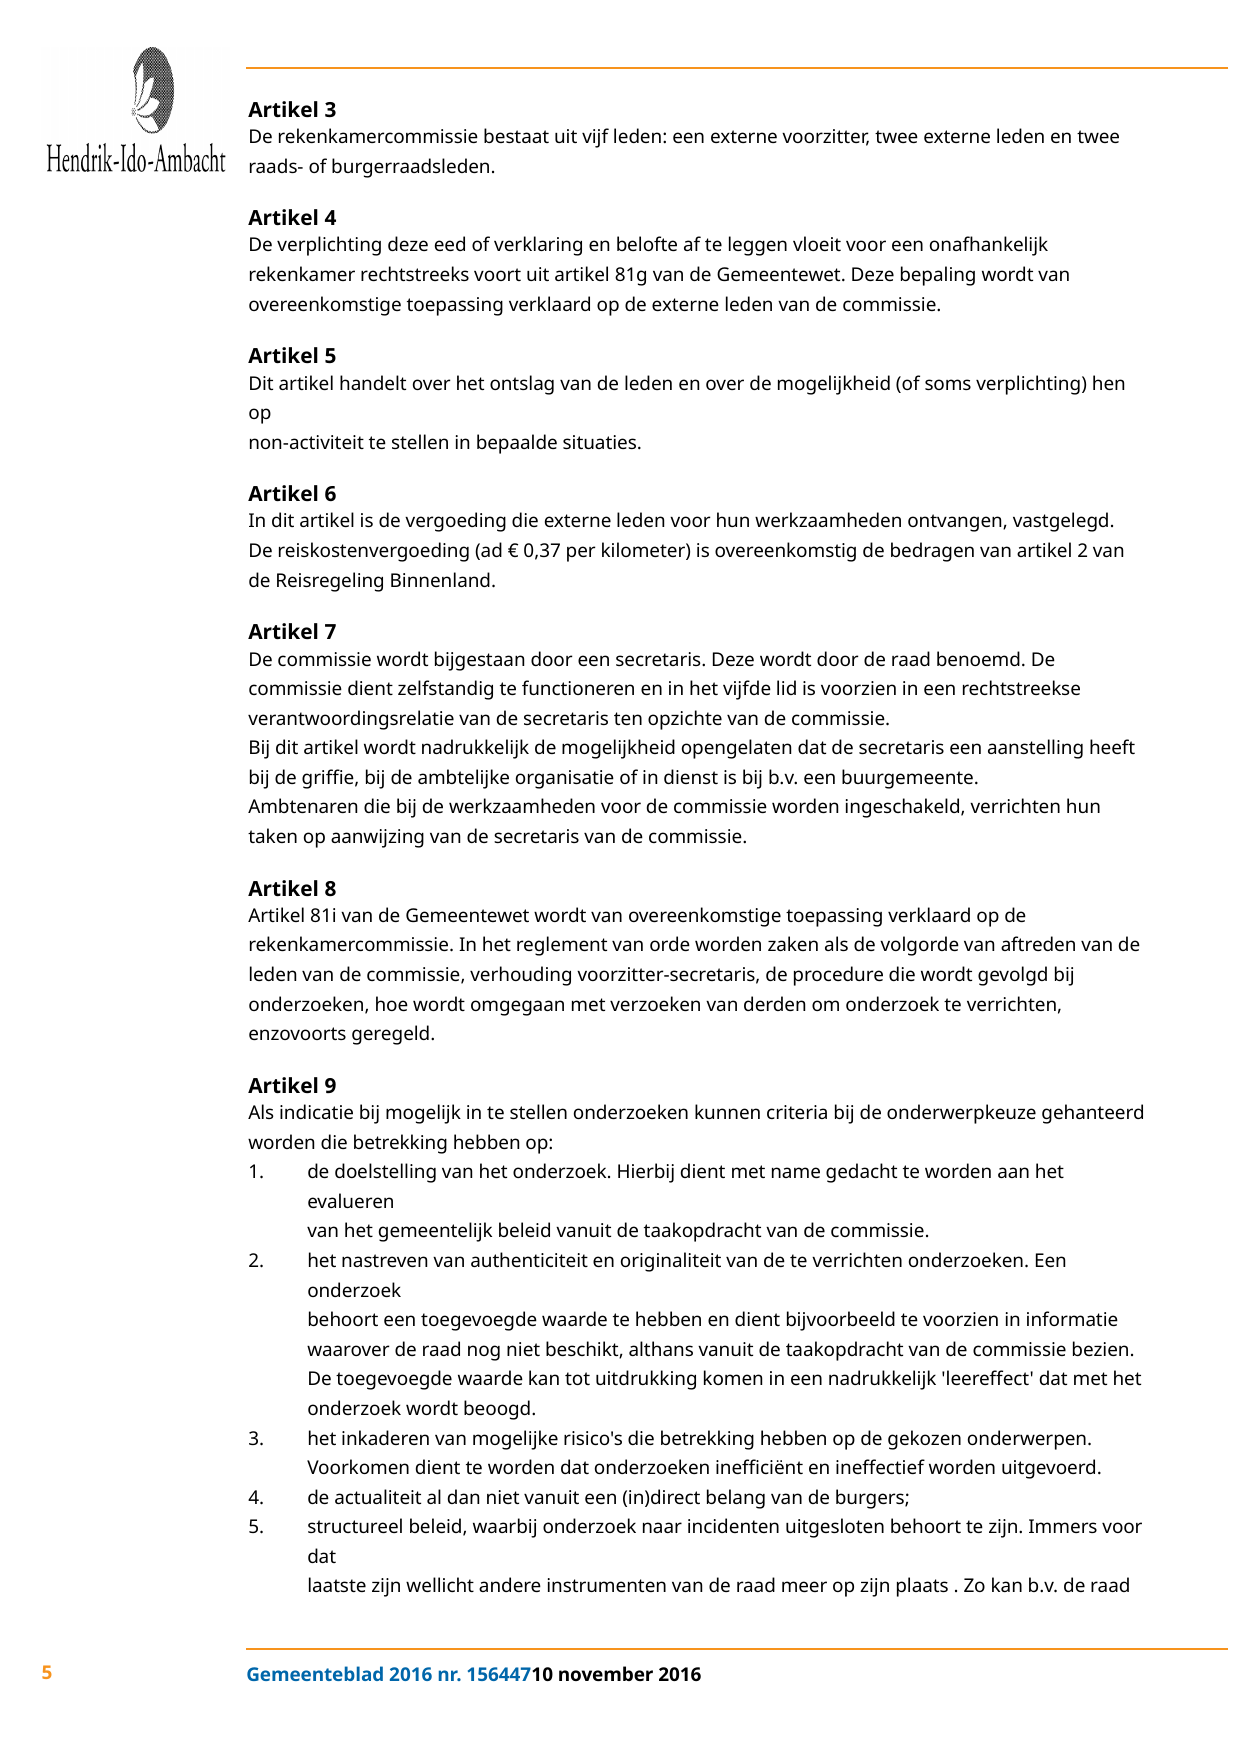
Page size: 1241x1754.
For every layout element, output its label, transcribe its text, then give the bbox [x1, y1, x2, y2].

text Als indicatie bij mogelijk in te stellen onderzoeken kunnen criteria bij de onderwerpkeuze gehanteerd worden die betrekking hebben op: [248, 1099, 1152, 1154]
list Voorkomen dient te worden dat onderzoeken inefficiënt en ineffectief worden uitgevoerd. [248, 1454, 1152, 1480]
text Artikel 6 [248, 479, 1152, 508]
text Artikel 5 [248, 341, 1152, 370]
list laatste zijn wellicht andere instrumenten van de raad meer op zijn plaats . Zo kan b.v. de raad [248, 1573, 1152, 1598]
text De reiskostenvergoeding (ad € 0,37 per kilometer) is overeenkomstig de bedragen van artikel 2 van de Reisregeling Binnenland. [248, 537, 1152, 593]
text rekenkamercommissie. In het reglement van orde worden zaken als de volgorde van aftreden van de [248, 932, 1152, 957]
list de doelstelling van het onderzoek. Hierbij dient met name gedacht te worden aan het evalueren [248, 1158, 1152, 1214]
text Artikel 4 [248, 203, 1152, 232]
text Artikel 7 [248, 617, 1152, 646]
text overeenkomstige toepassing verklaard op de externe leden van de commissie. [248, 291, 1152, 317]
text Dit artikel handelt over het ontslag van de leden en over de mogelijkheid (of soms verplichting) hen op [248, 370, 1152, 425]
text rekenkamer rechtstreeks voort uit artikel 81g van de Gemeentewet. Deze bepaling wordt van [248, 261, 1152, 287]
list behoort een toegevoegde waarde te hebben en dient bijvoorbeeld te voorzien in informatie [248, 1306, 1152, 1332]
text Bij dit artikel wordt nadrukkelijk de mogelijkheid opengelaten dat de secretaris een aanstelling heeft bij de griffie, bij de ambtelijke organisatie of in dienst is bij b.v. een buurgemeente. [248, 734, 1152, 790]
text non-activiteit te stellen in bepaalde situaties. [248, 429, 1152, 454]
text De rekenkamercommissie bestaat uit vijf leden: een externe voorzitter, twee externe leden en twee raads- of burgerraadsleden. [248, 123, 1152, 178]
text Artikel 8 [248, 874, 1152, 902]
text commissie dient zelfstandig te functioneren en in het vijfde lid is voorzien in een rechtstreekse [248, 675, 1152, 701]
list de actualiteit al dan niet vanuit een (in)direct belang van de burgers; [248, 1484, 1152, 1509]
text De verplichting deze eed of verklaring en belofte af te leggen vloeit voor een onafhankelijk [248, 232, 1152, 257]
list onderzoek wordt beoogd. [248, 1395, 1152, 1421]
text Ambtenaren die bij de werkzaamheden voor de commissie worden ingeschakeld, verrichten hun taken op aanwijzing van de secretaris van de commissie. [248, 794, 1152, 849]
list structureel beleid, waarbij onderzoek naar incidenten uitgesloten behoort te zijn. Immers voor dat [248, 1513, 1152, 1569]
text Artikel 81i van de Gemeentewet wordt van overeenkomstige toepassing verklaard op de [248, 902, 1152, 928]
list waarover de raad nog niet beschikt, althans vanuit de taakopdracht van de commissie bezien. [248, 1336, 1152, 1362]
text De commissie wordt bijgestaan door een secretaris. Deze wordt door de raad benoemd. De [248, 646, 1152, 671]
text Artikel 9 [248, 1071, 1152, 1099]
list het nastreven van authenticiteit en originaliteit van de te verrichten onderzoeken. Een onderzoek [248, 1247, 1152, 1302]
text Artikel 3 [248, 95, 1152, 123]
list De toegevoegde waarde kan tot uitdrukking komen in een nadrukkelijk 'leereffect' dat met het [248, 1366, 1152, 1391]
text verantwoordingsrelatie van de secretaris ten opzichte van de commissie. [248, 705, 1152, 731]
picture [41, 47, 231, 172]
list van het gemeentelijk beleid vanuit de taakopdracht van de commissie. [248, 1218, 1152, 1243]
text onderzoeken, hoe wordt omgegaan met verzoeken van derden om onderzoek te verrichten, [248, 991, 1152, 1017]
text enzovoorts geregeld. [248, 1020, 1152, 1046]
text In dit artikel is de vergoeding die externe leden voor hun werkzaamheden ontvangen, vastgelegd. [248, 508, 1152, 533]
list het inkaderen van mogelijke risico's die betrekking hebben op de gekozen onderwerpen. [248, 1425, 1152, 1450]
text leden van de commissie, verhouding voorzitter-secretaris, de procedure die wordt gevolgd bij [248, 961, 1152, 987]
